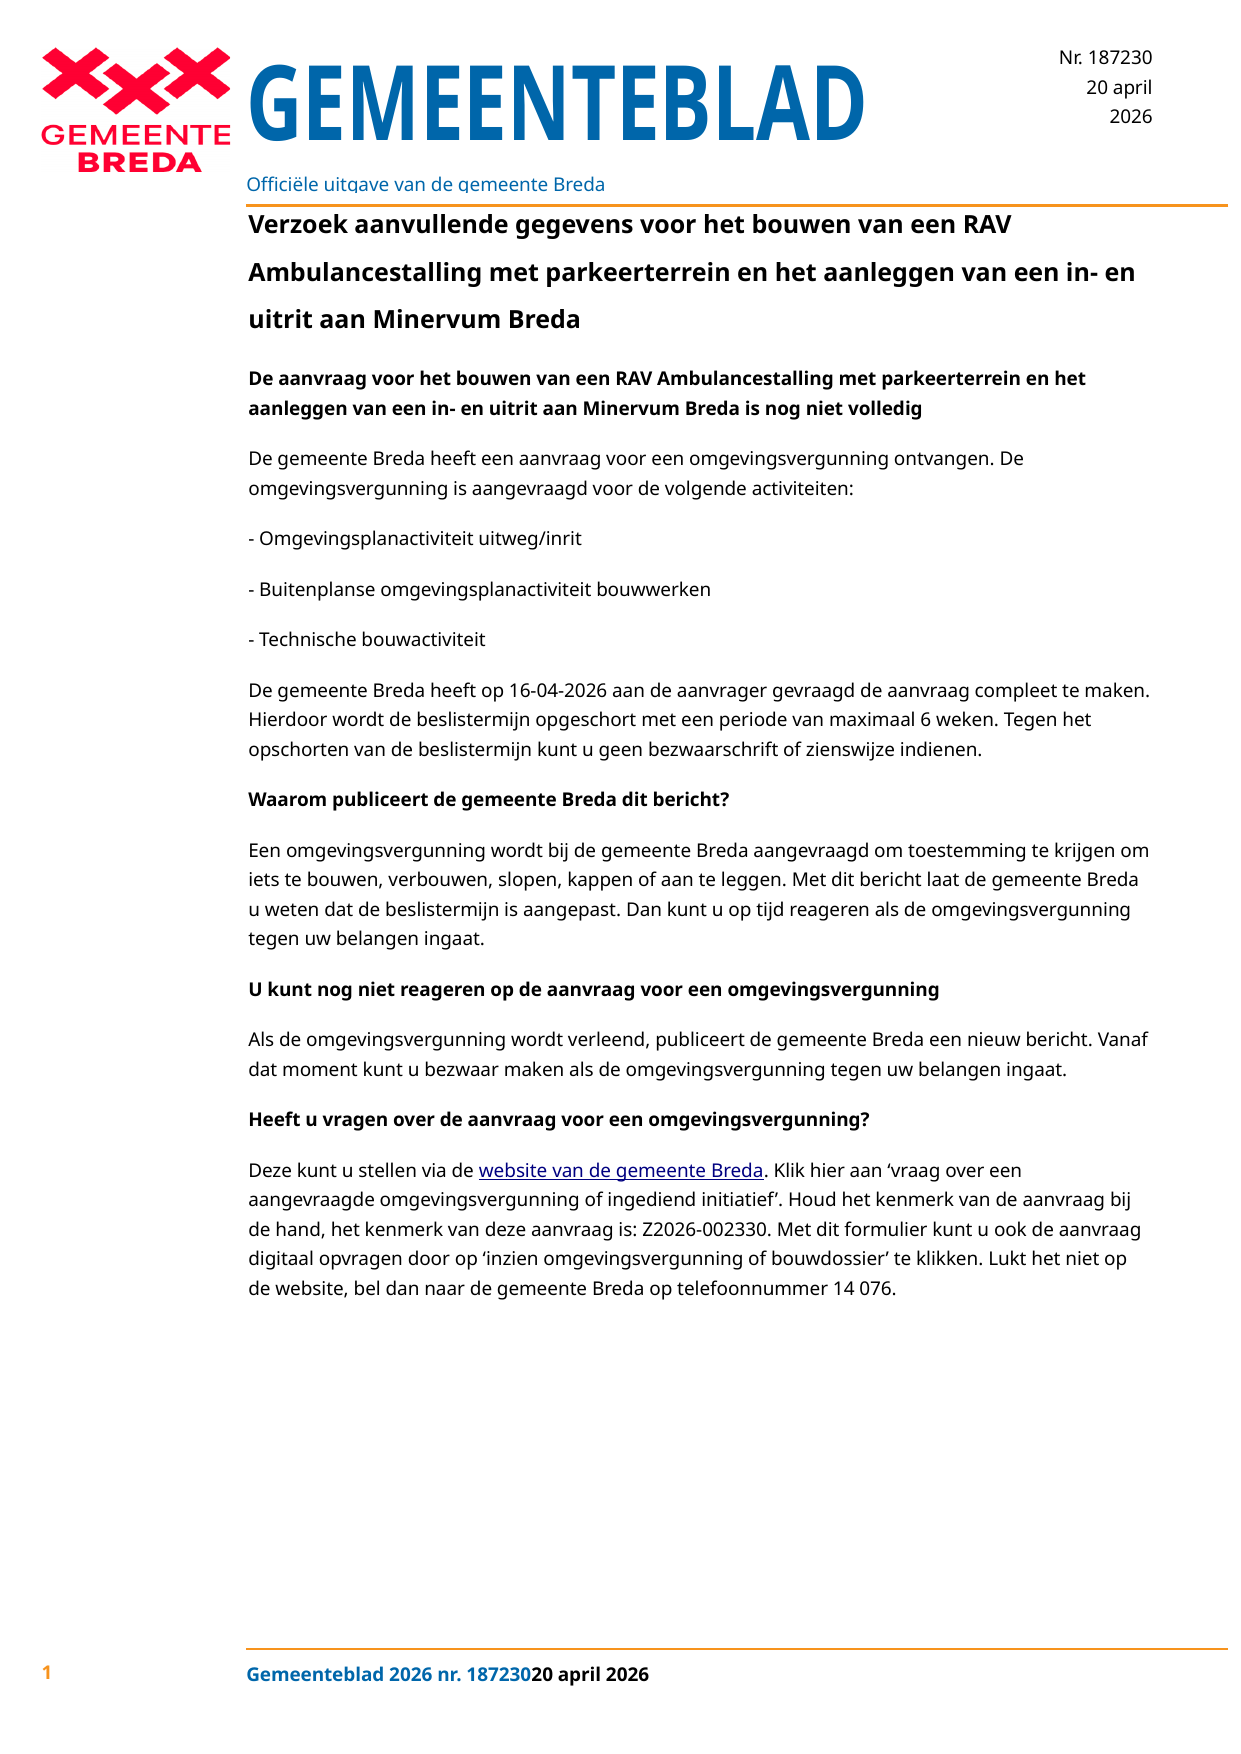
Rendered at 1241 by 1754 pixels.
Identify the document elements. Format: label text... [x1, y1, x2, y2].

text Heeft u vragen over de aanvraag voor een omgevingsvergunning? [248, 1106, 1152, 1132]
text U kunt nog niet reageren op de aanvraag voor een omgevingsvergunning [248, 976, 1152, 1002]
text De gemeente Breda heeft op 16-04-2026 aan de aanvrager gevraagd de aanvraag compleet te maken. Hierdoor wordt de beslistermijn opgeschort met een periode van maximaal 6 weken. Tegen het opschorten van de beslistermijn kunt u geen bezwaarschrift of zienswijze indienen. [248, 677, 1152, 762]
text De gemeente Breda heeft een aanvraag voor een omgevingsvergunning ontvangen. De omgevingsvergunning is aangevraagd voor de volgende activiteiten: [248, 446, 1152, 501]
text - Technische bouwactiviteit [248, 626, 1152, 652]
text Waarom publiceert de gemeente Breda dit bericht? [248, 786, 1152, 812]
text Als de omgevingsvergunning wordt verleend, publiceert de gemeente Breda een nieuw bericht. Vanaf dat moment kunt u bezwaar maken als de omgevingsvergunning tegen uw belangen ingaat. [248, 1026, 1152, 1082]
text Een omgevingsvergunning wordt bij de gemeente Breda aangevraagd om toestemming te krijgen om iets te bouwen, verbouwen, slopen, kappen of aan te leggen. Met dit bericht laat de gemeente Breda u weten dat de beslistermijn is aangepast. Dan kunt u op tijd reageren als de omgevingsvergunning tegen uw belangen ingaat. [248, 837, 1152, 951]
text De aanvraag voor het bouwen van een RAV Ambulancestalling met parkeerterrein en het aanleggen van een in- en uitrit aan Minervum Breda is nog niet volledig [248, 366, 1152, 421]
text - Buitenplanse omgevingsplanactiviteit bouwwerken [248, 576, 1152, 602]
text Verzoek aanvullende gegevens voor het bouwen van een RAV Ambulancestalling met parkeerterrein en het aanleggen van een in- en uitrit aan Minervum Breda [248, 207, 1152, 336]
text Deze kunt u stellen via de website van de gemeente Breda. Klik hier aan ‘vraag over een aangevraagde omgevingsvergunning of ingediend initiatief’. Houd het kenmerk van de aanvraag bij de hand, het kenmerk van deze aanvraag is: Z2026-002330. Met dit formulier kunt u ook de aanvraag digitaal opvragen door op ‘inzien omgevingsvergunning of bouwdossier’ te klikken. Lukt het niet op de website, bel dan naar de gemeente Breda op telefoonnummer 14 076. [248, 1157, 1152, 1301]
text - Omgevingsplanactiviteit uitweg/inrit [248, 526, 1152, 551]
picture [41, 47, 231, 172]
